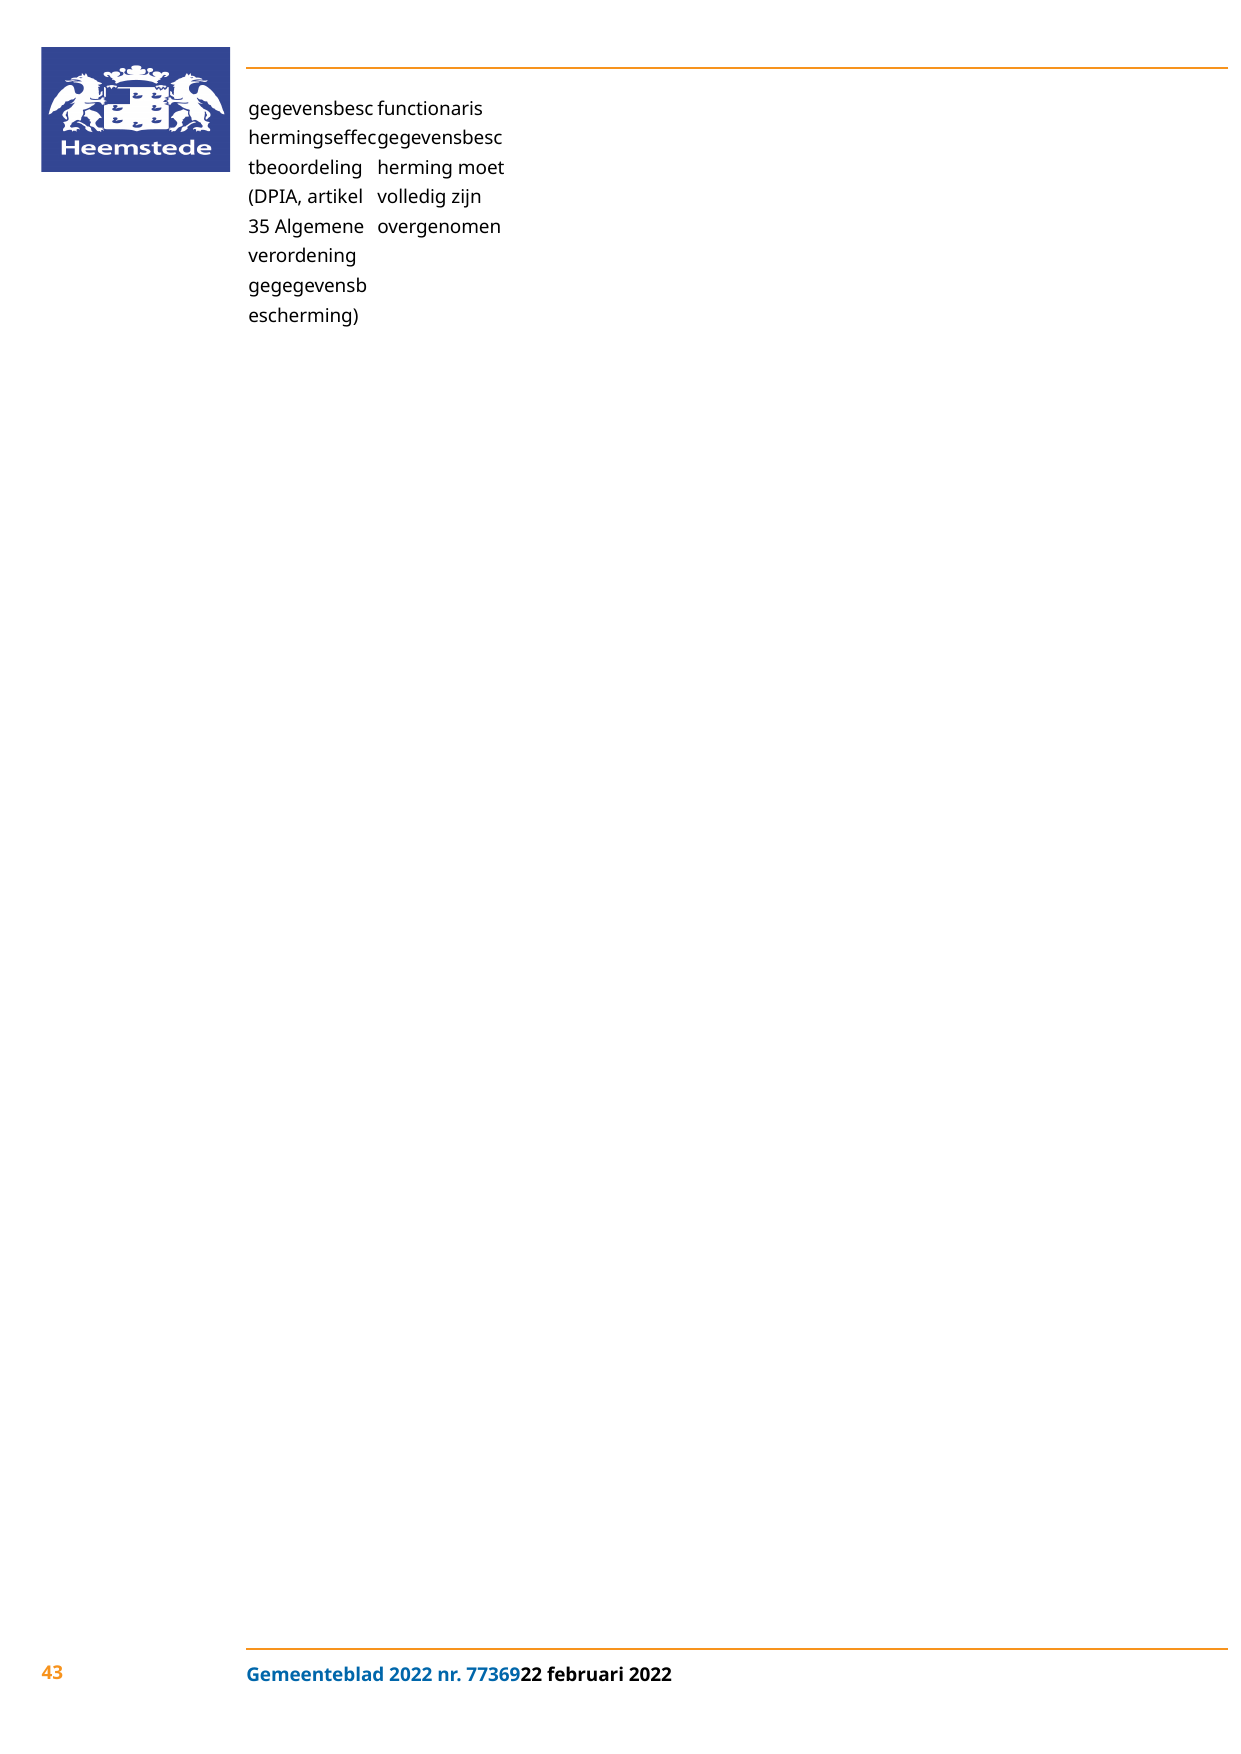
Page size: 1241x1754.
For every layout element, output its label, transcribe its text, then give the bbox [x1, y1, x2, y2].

table_cell [894, 95, 1022, 328]
table_cell gegevensbeschermingseffectbeoordeling (DPIA, artikel 35 Algemene verordening gegegevensbescherming) [248, 95, 377, 328]
picture [41, 47, 231, 172]
table_cell [635, 95, 764, 328]
table_cell [1023, 95, 1152, 328]
table_cell functionaris gegevensbescherming moet volledig zijn overgenomen [377, 95, 506, 328]
table_cell [764, 95, 893, 328]
table_cell [506, 95, 635, 328]
